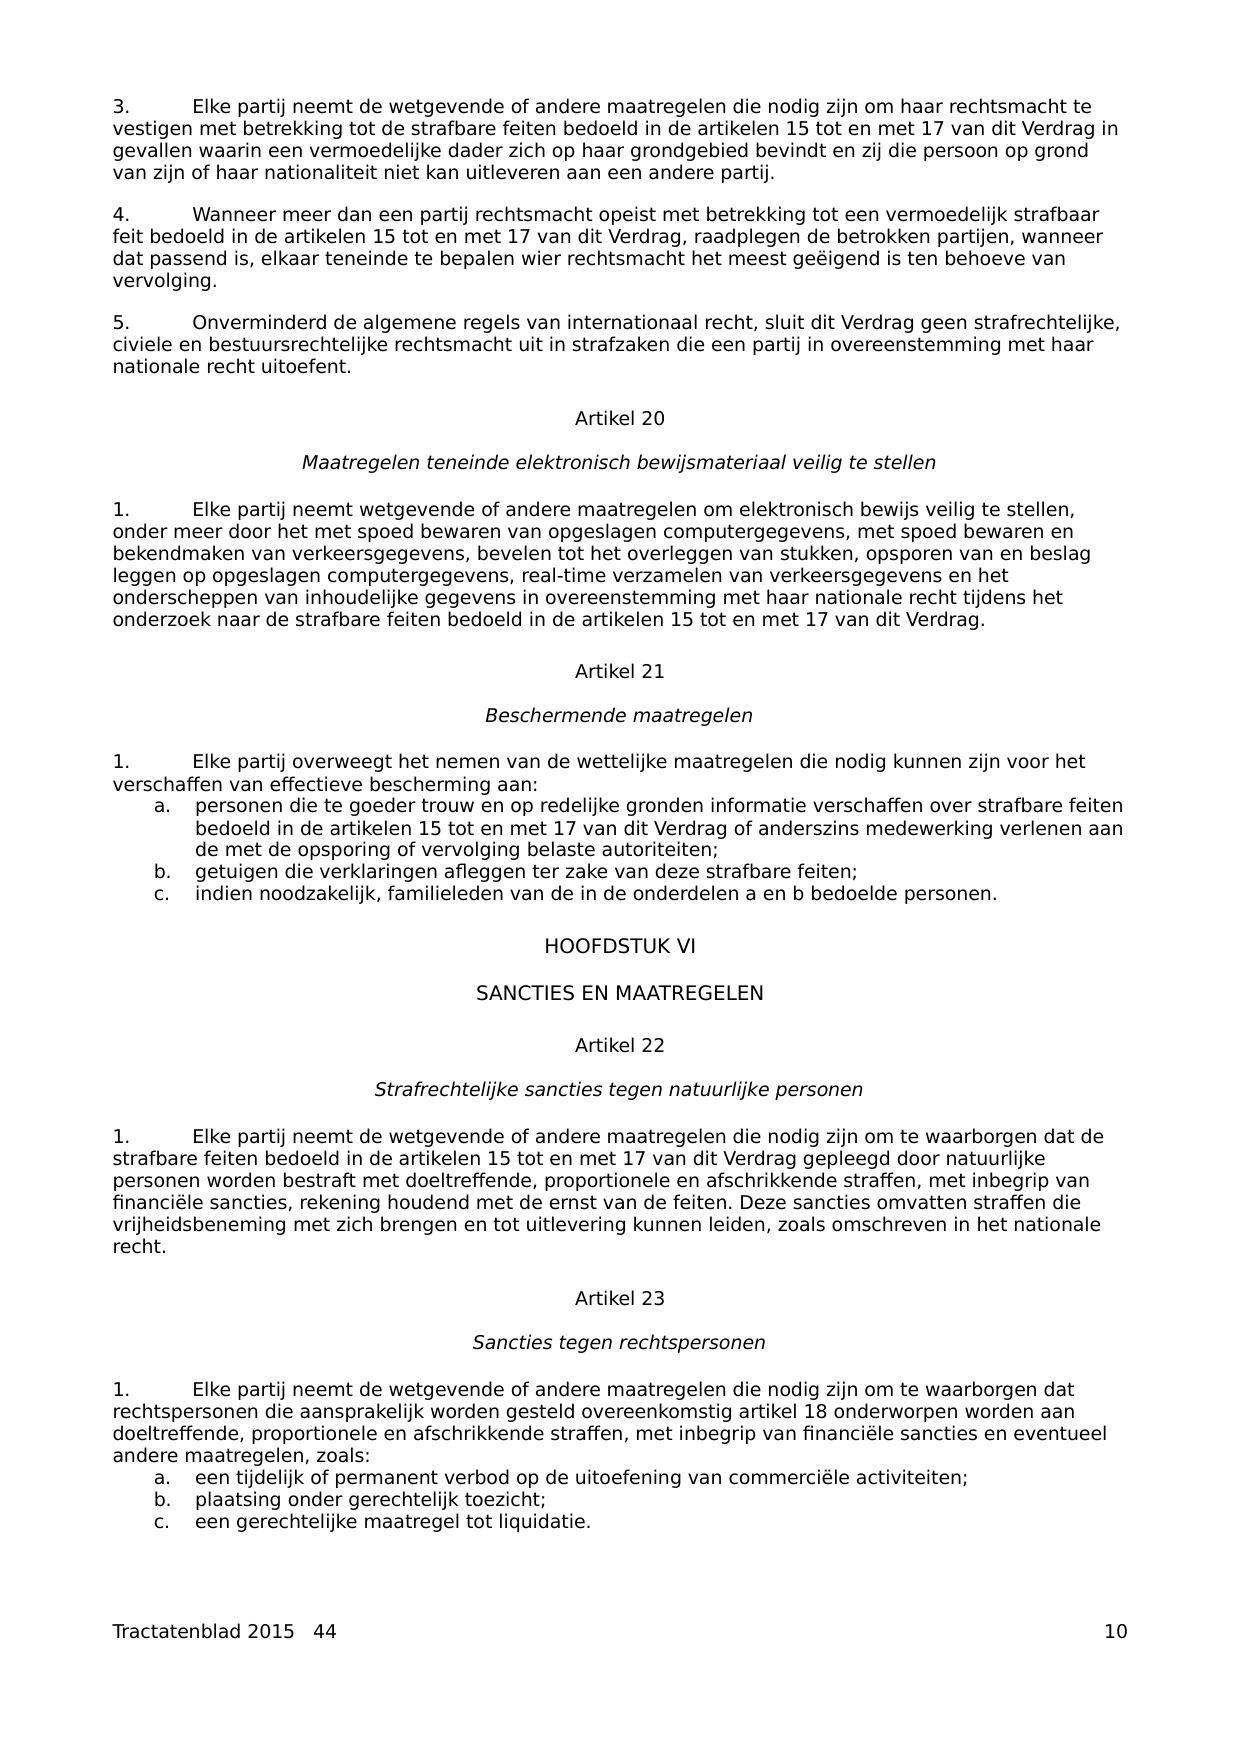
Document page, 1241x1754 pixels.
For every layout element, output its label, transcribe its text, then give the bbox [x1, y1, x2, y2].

text 1. Elke partij neemt de wetgevende of andere maatregelen die nodig zijn om te waarborgen dat de strafbare feiten bedoeld in de artikelen 15 tot en met 17 van dit Verdrag gepleegd door natuurlijke personen worden bestraft met doeltreffende, proportionele en afschrikkende straffen, met inbegrip van financiële sancties, rekening houdend met de ernst van de feiten. Deze sancties omvatten straffen die vrijheidsbeneming met zich brengen en tot uitlevering kunnen leiden, zoals omschreven in het nationale recht. [112, 1126, 1128, 1258]
text 1. Elke partij neemt wetgevende of andere maatregelen om elektronisch bewijs veilig te stellen, onder meer door het met spoed bewaren van opgeslagen computergegevens, met spoed bewaren en bekendmaken van verkeersgegevens, bevelen tot het overleggen van stukken, opsporen van en beslag leggen op opgeslagen computergegevens, real-time verzamelen van verkeersgegevens en het onderscheppen van inhoudelijke gegevens in overeenstemming met haar nationale recht tijdens het onderzoek naar de strafbare feiten bedoeld in de artikelen 15 tot en met 17 van dit Verdrag. [112, 499, 1128, 631]
text 1. Elke partij neemt de wetgevende of andere maatregelen die nodig zijn om te waarborgen dat rechtspersonen die aansprakelijk worden gesteld overeenkomstig artikel 18 onderworpen worden aan doeltreffende, proportionele en afschrikkende straffen, met inbegrip van financiële sancties en eventueel andere maatregelen, zoals: [112, 1379, 1128, 1467]
subtitle Artikel 20 Maatregelen teneinde elektronisch bewijsmateriaal veilig te stellen [112, 408, 1128, 474]
text c. indien noodzakelijk, familieleden van de in de onderdelen a en b bedoelde personen. [153, 883, 1128, 905]
subtitle Artikel 21 Beschermende maatregelen [112, 661, 1128, 726]
text b. plaatsing onder gerechtelijk toezicht; [153, 1489, 1128, 1511]
text a. personen die te goeder trouw en op redelijke gronden informatie verschaffen over strafbare feiten bedoeld in de artikelen 15 tot en met 17 van dit Verdrag of anderszins medewerking verlenen aan de met de opsporing of vervolging belaste autoriteiten; [153, 795, 1128, 861]
subtitle HOOFDSTUK VI SANCTIES EN MAATREGELEN [112, 935, 1128, 1005]
text 4. Wanneer meer dan een partij rechtsmacht opeist met betrekking tot een vermoedelijk strafbaar feit bedoeld in de artikelen 15 tot en met 17 van dit Verdrag, raadplegen de betrokken partijen, wanneer dat passend is, elkaar teneinde te bepalen wier rechtsmacht het meest geëigend is ten behoeve van vervolging. [112, 204, 1128, 292]
text c. een gerechtelijke maatregel tot liquidatie. [153, 1511, 1128, 1533]
text b. getuigen die verklaringen afleggen ter zake van deze strafbare feiten; [153, 861, 1128, 883]
subtitle Artikel 23 Sancties tegen rechtspersonen [112, 1288, 1128, 1354]
subtitle Artikel 22 Strafrechtelijke sancties tegen natuurlijke personen [112, 1035, 1128, 1101]
text 1. Elke partij overweegt het nemen van de wettelijke maatregelen die nodig kunnen zijn voor het verschaffen van effectieve bescherming aan: [112, 751, 1128, 795]
text a. een tijdelijk of permanent verbod op de uitoefening van commerciële activiteiten; [153, 1467, 1128, 1489]
text 3. Elke partij neemt de wetgevende of andere maatregelen die nodig zijn om haar rechtsmacht te vestigen met betrekking tot de strafbare feiten bedoeld in de artikelen 15 tot en met 17 van dit Verdrag in gevallen waarin een vermoedelijke dader zich op haar grondgebied bevindt en zij die persoon op grond van zijn of haar nationaliteit niet kan uitleveren aan een andere partij. [112, 96, 1128, 184]
text 5. Onverminderd de algemene regels van internationaal recht, sluit dit Verdrag geen strafrechtelijke, civiele en bestuursrechtelijke rechtsmacht uit in strafzaken die een partij in overeenstemming met haar nationale recht uitoefent. [112, 312, 1128, 378]
